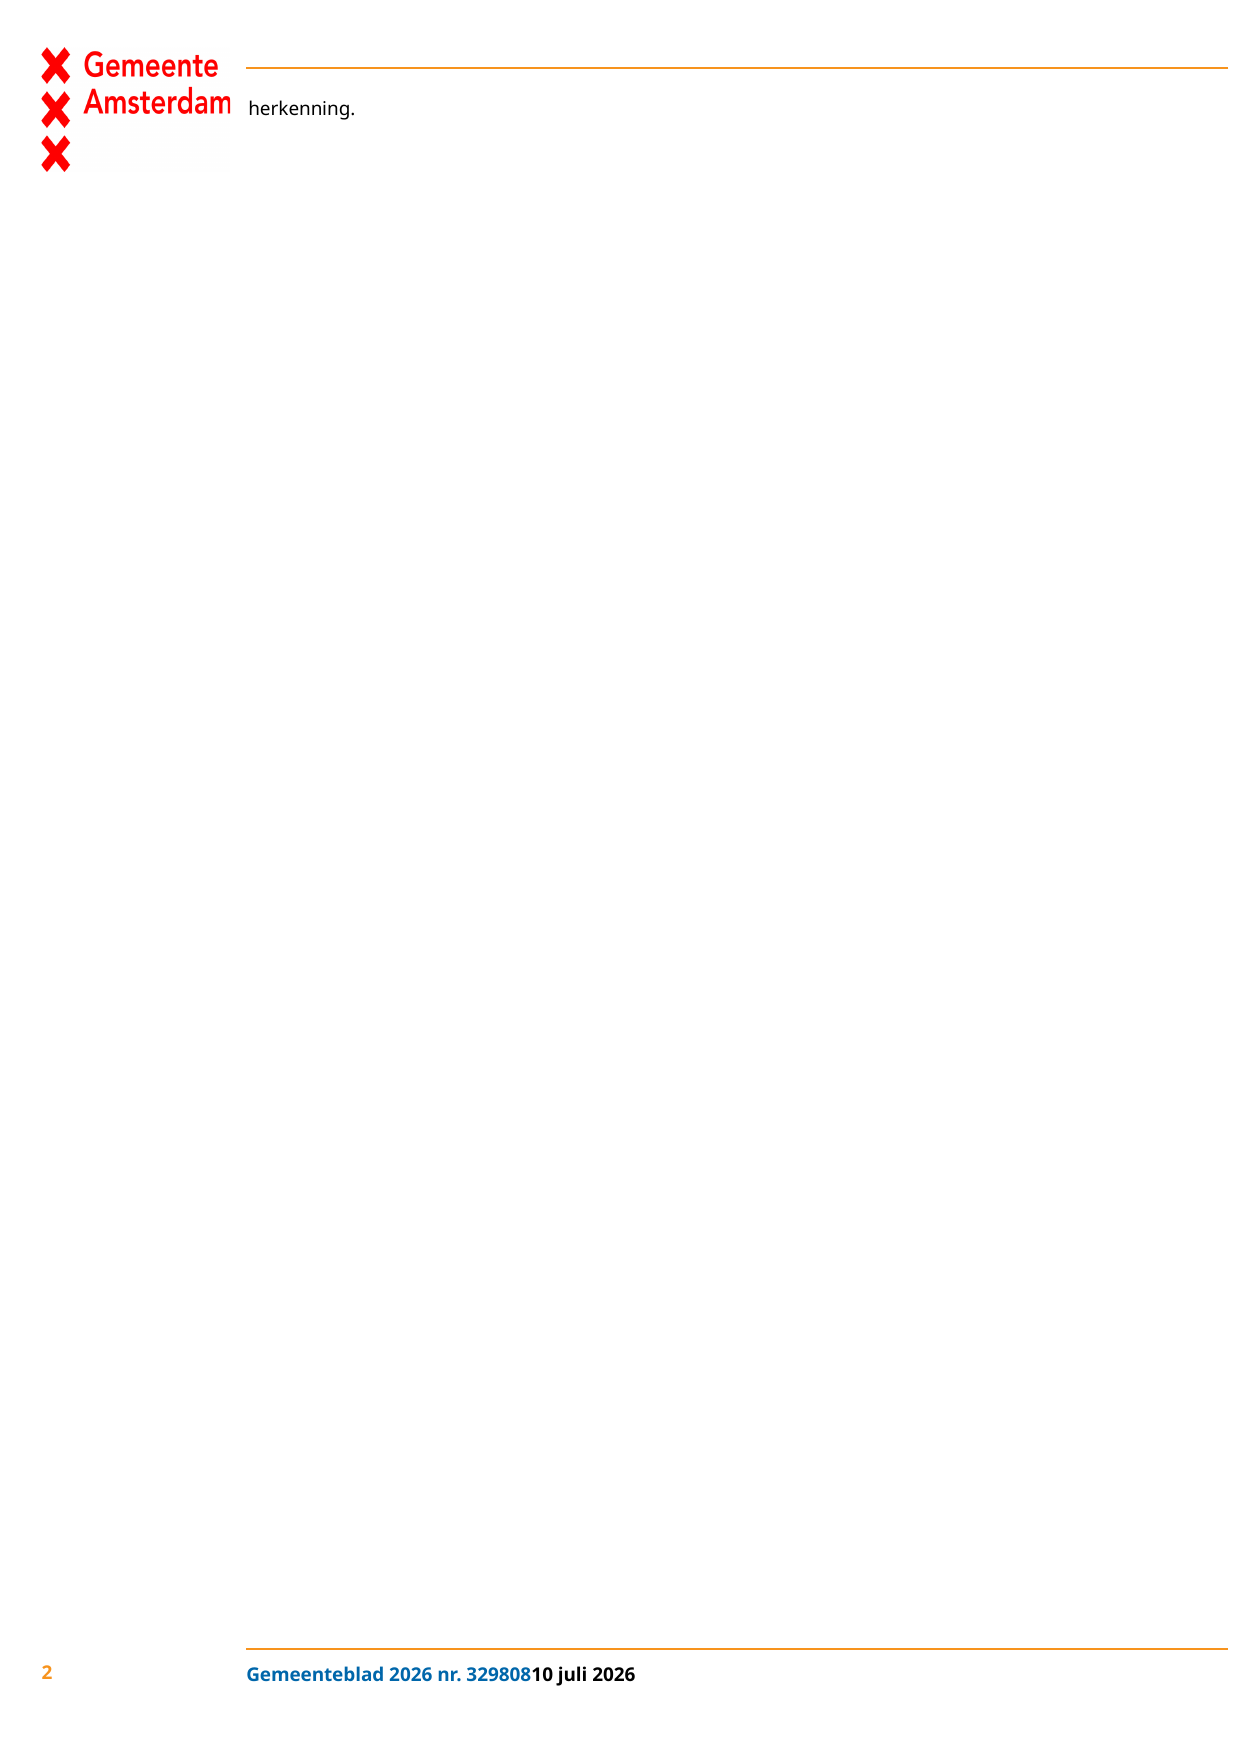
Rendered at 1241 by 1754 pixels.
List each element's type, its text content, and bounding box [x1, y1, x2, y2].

text herkenning. [248, 95, 1152, 121]
picture [41, 47, 231, 172]
